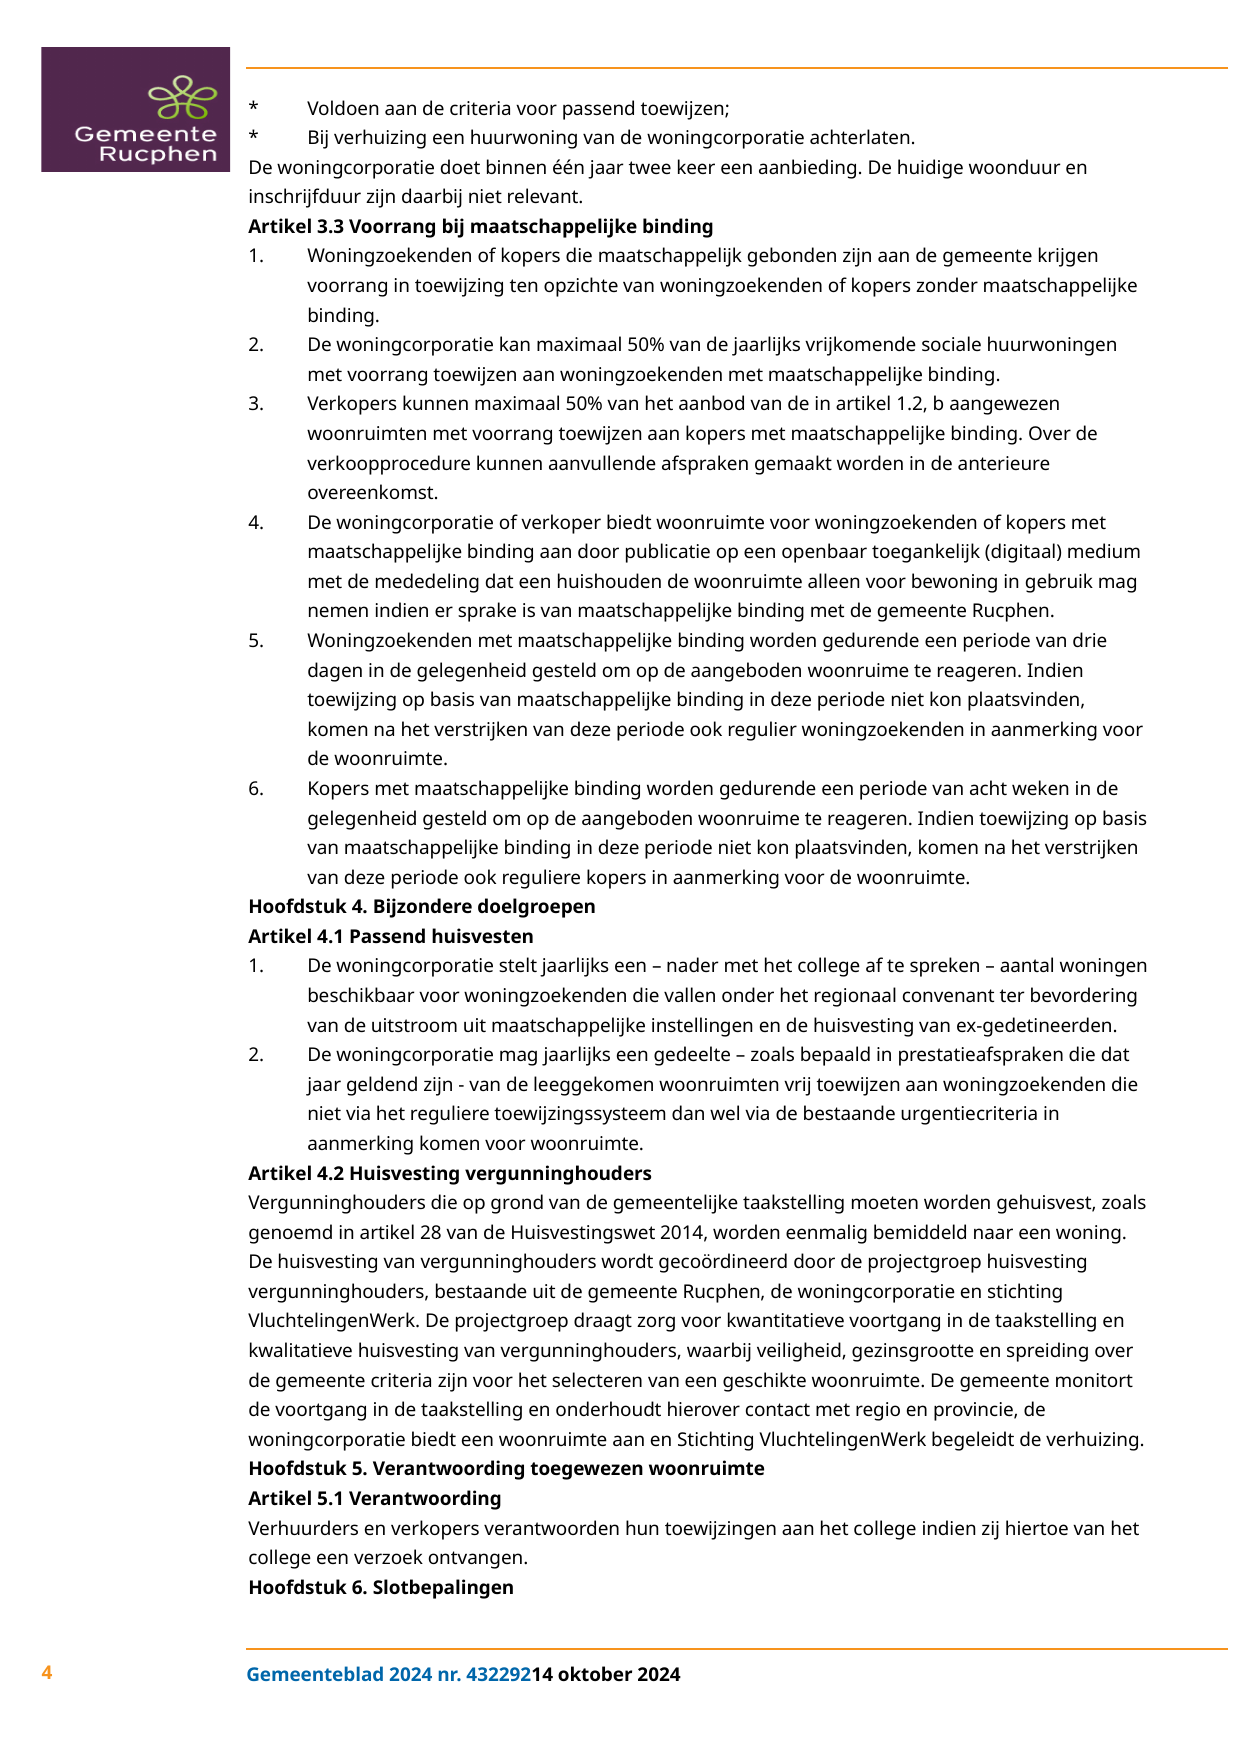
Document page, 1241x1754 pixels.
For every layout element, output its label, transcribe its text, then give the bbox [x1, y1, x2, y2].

text Artikel 3.3 Voorrang bij maatschappelijke binding [248, 213, 1152, 239]
text Artikel 4.1 Passend huisvesten [248, 923, 1152, 949]
list De woningcorporatie mag jaarlijks een gedeelte – zoals bepaald in prestatieafspraken die dat jaar geldend zijn - van de leeggekomen woonruimten vrij toewijzen aan woningzoekenden die niet via het reguliere toewijzingssysteem dan wel via de bestaande urgentiecriteria in aanmerking komen voor woonruimte. [248, 1041, 1152, 1156]
list Verkopers kunnen maximaal 50% van het aanbod van de in artikel 1.2, b aangewezen woonruimten met voorrang toewijzen aan kopers met maatschappelijke binding. Over de verkoopprocedure kunnen aanvullende afspraken gemaakt worden in de anterieure overeenkomst. [248, 391, 1152, 505]
list De woningcorporatie kan maximaal 50% van de jaarlijks vrijkomende sociale huurwoningen met voorrang toewijzen aan woningzoekenden met maatschappelijke binding. [248, 331, 1152, 387]
text Artikel 5.1 Verantwoording [248, 1485, 1152, 1511]
list Kopers met maatschappelijke binding worden gedurende een periode van acht weken in de gelegenheid gesteld om op de aangeboden woonruime te reageren. Indien toewijzing op basis van maatschappelijke binding in deze periode niet kon plaatsvinden, komen na het verstrijken van deze periode ook reguliere kopers in aanmerking voor de woonruimte. [248, 775, 1152, 890]
text Verhuurders en verkopers verantwoorden hun toewijzingen aan het college indien zij hiertoe van het college een verzoek ontvangen. [248, 1515, 1152, 1570]
text Artikel 4.2 Huisvesting vergunninghouders [248, 1160, 1152, 1186]
picture [41, 47, 231, 172]
list Voldoen aan de criteria voor passend toewijzen; [248, 95, 1152, 121]
text De woningcorporatie doet binnen één jaar twee keer een aanbieding. De huidige woonduur en inschrijfduur zijn daarbij niet relevant. [248, 154, 1152, 209]
text Hoofdstuk 6. Slotbepalingen [248, 1574, 1152, 1600]
text Hoofdstuk 4. Bijzondere doelgroepen [248, 893, 1152, 919]
list Bij verhuizing een huurwoning van de woningcorporatie achterlaten. [248, 124, 1152, 150]
text Hoofdstuk 5. Verantwoording toegewezen woonruimte [248, 1456, 1152, 1481]
list De woningcorporatie of verkoper biedt woonruimte voor woningzoekenden of kopers met maatschappelijke binding aan door publicatie op een openbaar toegankelijk (digitaal) medium met de mededeling dat een huishouden de woonruimte alleen voor bewoning in gebruik mag nemen indien er sprake is van maatschappelijke binding met de gemeente Rucphen. [248, 509, 1152, 623]
list Woningzoekenden of kopers die maatschappelijk gebonden zijn aan de gemeente krijgen voorrang in toewijzing ten opzichte van woningzoekenden of kopers zonder maatschappelijke binding. [248, 243, 1152, 328]
list De woningcorporatie stelt jaarlijks een – nader met het college af te spreken – aantal woningen beschikbaar voor woningzoekenden die vallen onder het regionaal convenant ter bevordering van de uitstroom uit maatschappelijke instellingen en de huisvesting van ex-gedetineerden. [248, 953, 1152, 1038]
text Vergunninghouders die op grond van de gemeentelijke taakstelling moeten worden gehuisvest, zoals genoemd in artikel 28 van de Huisvestingswet 2014, worden eenmalig bemiddeld naar een woning. De huisvesting van vergunninghouders wordt gecoördineerd door de projectgroep huisvesting vergunninghouders, bestaande uit de gemeente Rucphen, de woningcorporatie en stichting VluchtelingenWerk. De projectgroep draagt zorg voor kwantitatieve voortgang in de taakstelling en kwalitatieve huisvesting van vergunninghouders, waarbij veiligheid, gezinsgrootte en spreiding over de gemeente criteria zijn voor het selecteren van een geschikte woonruimte. De gemeente monitort de voortgang in de taakstelling en onderhoudt hierover contact met regio en provincie, de woningcorporatie biedt een woonruimte aan en Stichting VluchtelingenWerk begeleidt de verhuizing. [248, 1189, 1152, 1452]
list Woningzoekenden met maatschappelijke binding worden gedurende een periode van drie dagen in de gelegenheid gesteld om op de aangeboden woonruime te reageren. Indien toewijzing op basis van maatschappelijke binding in deze periode niet kon plaatsvinden, komen na het verstrijken van deze periode ook regulier woningzoekenden in aanmerking voor de woonruimte. [248, 627, 1152, 771]
